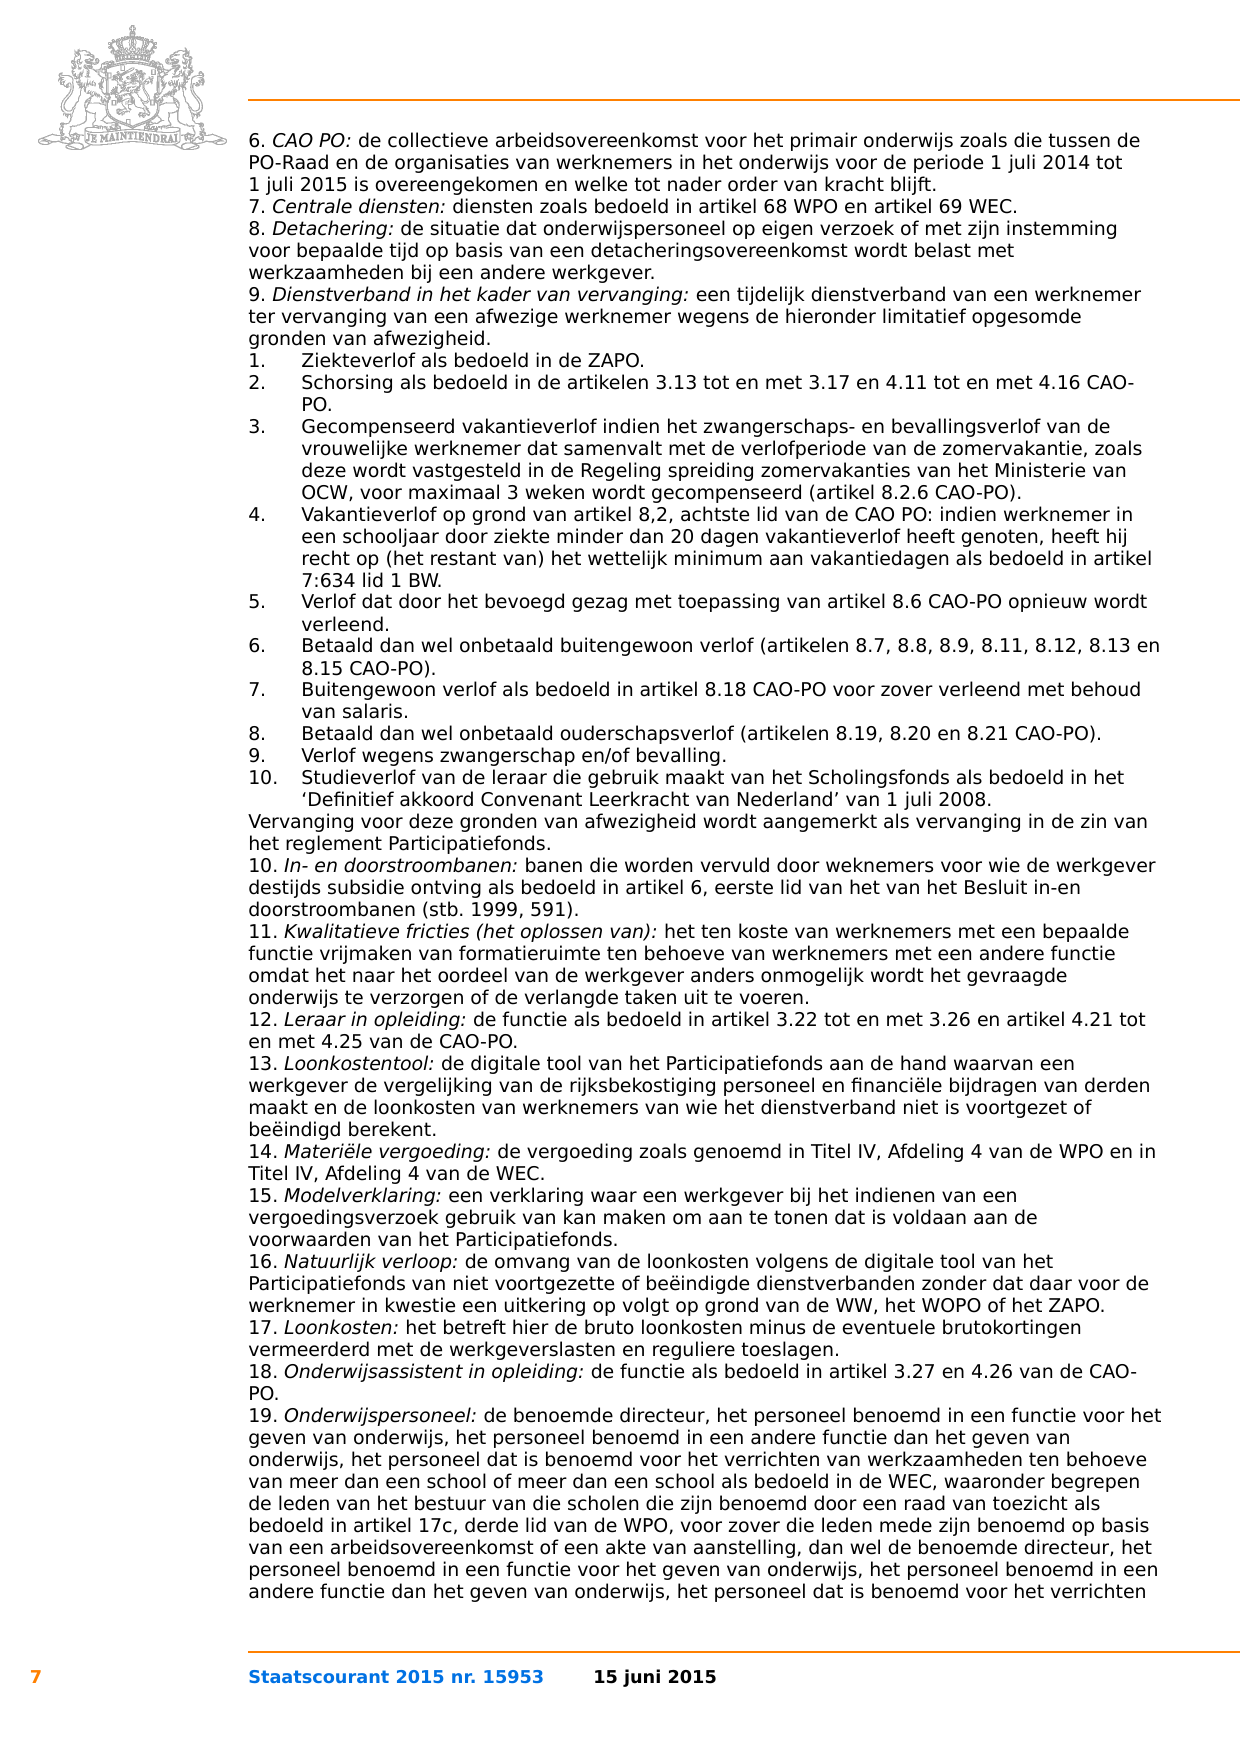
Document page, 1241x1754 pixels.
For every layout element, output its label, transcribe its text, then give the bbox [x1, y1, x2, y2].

text 11. Kwalitatieve fricties (het oplossen van): het ten koste van werknemers met een bepaalde functie vrijmaken van formatieruimte ten behoeve van werknemers met een andere functie omdat het naar het oordeel van de werkgever anders onmogelijk wordt het gevraagde onderwijs te verzorgen of de verlangde taken uit te voeren. [248, 921, 1163, 1009]
text Vervanging voor deze gronden van afwezigheid wordt aangemerkt als vervanging in de zin van het reglement Participatiefonds. [248, 811, 1163, 855]
text 13. Loonkostentool: de digitale tool van het Participatiefonds aan de hand waarvan een werkgever de vergelijking van de rijksbekostiging personeel en financiële bijdragen van derden maakt en de loonkosten van werknemers van wie het dienstverband niet is voortgezet of beëindigd berekent. [248, 1053, 1163, 1141]
picture [38, 25, 227, 150]
text 7. Buitengewoon verlof als bedoeld in artikel 8.18 CAO-PO voor zover verleend met behoud van salaris. [248, 679, 1163, 723]
text 18. Onderwijsassistent in opleiding: de functie als bedoeld in artikel 3.27 en 4.26 van de CAO-PO. [248, 1361, 1163, 1405]
text 1. Ziekteverlof als bedoeld in de ZAPO. [248, 350, 1163, 372]
text 17. Loonkosten: het betreft hier de bruto loonkosten minus de eventuele brutokortingen vermeerderd met de werkgeverslasten en reguliere toeslagen. [248, 1317, 1163, 1361]
text 5. Verlof dat door het bevoegd gezag met toepassing van artikel 8.6 CAO-PO opnieuw wordt verleend. [248, 591, 1163, 635]
text 19. Onderwijspersoneel: de benoemde directeur, het personeel benoemd in een functie voor het geven van onderwijs, het personeel benoemd in een andere functie dan het geven van onderwijs, het personeel dat is benoemd voor het verrichten van werkzaamheden ten behoeve van meer dan een school of meer dan een school als bedoeld in de WEC, waaronder begrepen de leden van het bestuur van die scholen die zijn benoemd door een raad van toezicht als bedoeld in artikel 17c, derde lid van de WPO, voor zover die leden mede zijn benoemd op basis van een arbeidsovereenkomst of een akte van aanstelling, dan wel de benoemde directeur, het personeel benoemd in een functie voor het geven van onderwijs, het personeel benoemd in een andere functie dan het geven van onderwijs, het personeel dat is benoemd voor het verrichten [248, 1405, 1163, 1602]
text 6. CAO PO: de collectieve arbeidsovereenkomst voor het primair onderwijs zoals die tussen de PO-Raad en de organisaties van werknemers in het onderwijs voor de periode 1 juli 2014 tot 1 juli 2015 is overeengekomen en welke tot nader order van kracht blijft. [248, 130, 1163, 196]
text 16. Natuurlijk verloop: de omvang van de loonkosten volgens de digitale tool van het Participatiefonds van niet voortgezette of beëindigde dienstverbanden zonder dat daar voor de werknemer in kwestie een uitkering op volgt op grond van de WW, het WOPO of het ZAPO. [248, 1251, 1163, 1317]
text 4. Vakantieverlof op grond van artikel 8,2, achtste lid van de CAO PO: indien werknemer in een schooljaar door ziekte minder dan 20 dagen vakantieverlof heeft genoten, heeft hij recht op (het restant van) het wettelijk minimum aan vakantiedagen als bedoeld in artikel 7:634 lid 1 BW. [248, 503, 1163, 591]
text 10. In- en doorstroombanen: banen die worden vervuld door weknemers voor wie de werkgever destijds subsidie ontving als bedoeld in artikel 6, eerste lid van het van het Besluit in-en doorstroombanen (stb. 1999, 591). [248, 855, 1163, 921]
text 14. Materiële vergoeding: de vergoeding zoals genoemd in Titel IV, Afdeling 4 van de WPO en in Titel IV, Afdeling 4 van de WEC. [248, 1141, 1163, 1185]
text 3. Gecompenseerd vakantieverlof indien het zwangerschaps- en bevallingsverlof van de vrouwelijke werknemer dat samenvalt met de verlofperiode van de zomervakantie, zoals deze wordt vastgesteld in de Regeling spreiding zomervakanties van het Ministerie van OCW, voor maximaal 3 weken wordt gecompenseerd (artikel 8.2.6 CAO-PO). [248, 416, 1163, 503]
text 8. Betaald dan wel onbetaald ouderschapsverlof (artikelen 8.19, 8.20 en 8.21 CAO-PO). [248, 723, 1163, 745]
text 12. Leraar in opleiding: de functie als bedoeld in artikel 3.22 tot en met 3.26 en artikel 4.21 tot en met 4.25 van de CAO-PO. [248, 1009, 1163, 1053]
text 8. Detachering: de situatie dat onderwijspersoneel op eigen verzoek of met zijn instemming voor bepaalde tijd op basis van een detacheringsovereenkomst wordt belast met werkzaamheden bij een andere werkgever. [248, 218, 1163, 284]
text 15. Modelverklaring: een verklaring waar een werkgever bij het indienen van een vergoedingsverzoek gebruik van kan maken om aan te tonen dat is voldaan aan de voorwaarden van het Participatiefonds. [248, 1185, 1163, 1251]
text 9. Verlof wegens zwangerschap en/of bevalling. [248, 745, 1163, 767]
text 10. Studieverlof van de leraar die gebruik maakt van het Scholingsfonds als bedoeld in het ‘Definitief akkoord Convenant Leerkracht van Nederland’ van 1 juli 2008. [248, 767, 1163, 811]
text 2. Schorsing als bedoeld in de artikelen 3.13 tot en met 3.17 en 4.11 tot en met 4.16 CAO-PO. [248, 372, 1163, 416]
text 6. Betaald dan wel onbetaald buitengewoon verlof (artikelen 8.7, 8.8, 8.9, 8.11, 8.12, 8.13 en 8.15 CAO-PO). [248, 635, 1163, 679]
text 7. Centrale diensten: diensten zoals bedoeld in artikel 68 WPO en artikel 69 WEC. [248, 196, 1163, 218]
text 9. Dienstverband in het kader van vervanging: een tijdelijk dienstverband van een werknemer ter vervanging van een afwezige werknemer wegens de hieronder limitatief opgesomde gronden van afwezigheid. [248, 284, 1163, 350]
